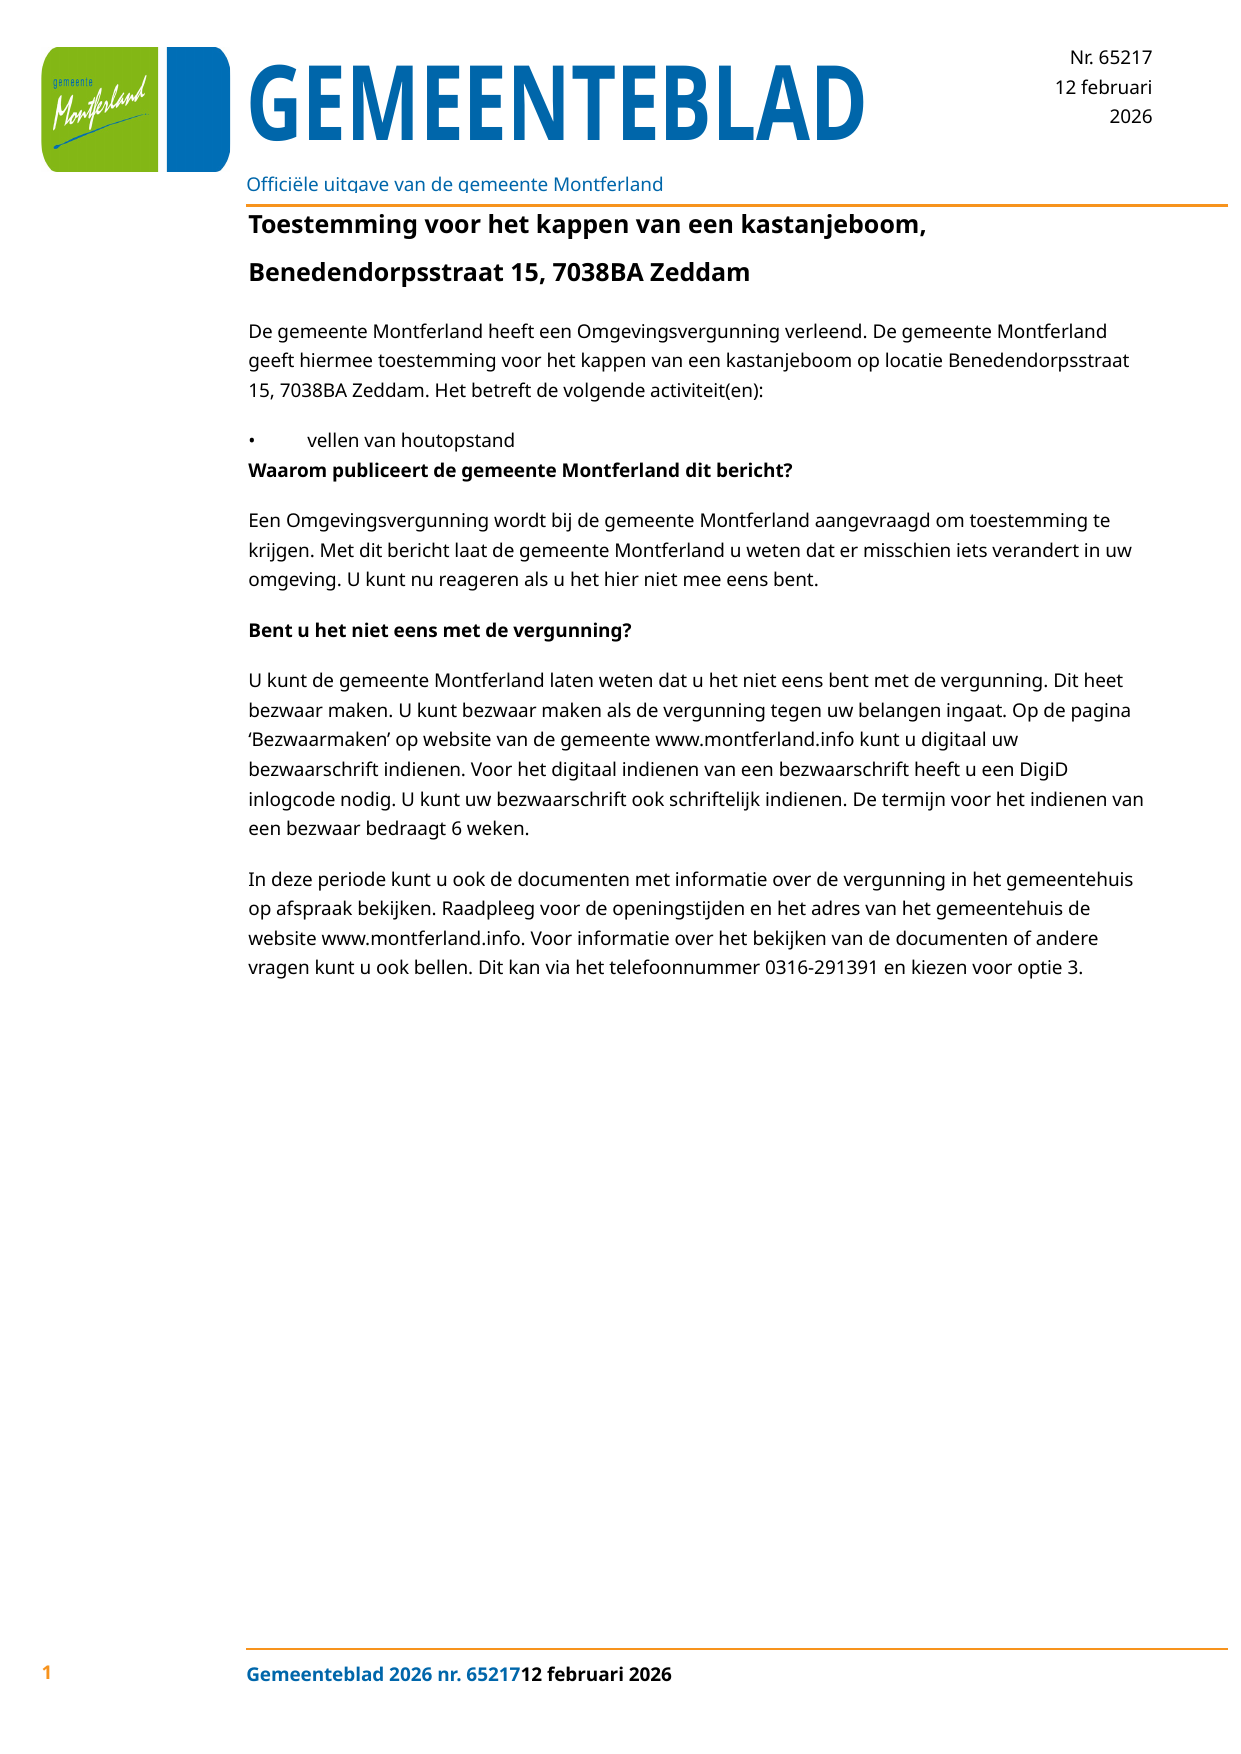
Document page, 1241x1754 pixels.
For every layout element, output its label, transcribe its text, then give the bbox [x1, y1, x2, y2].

list vellen van houtopstand [248, 427, 1152, 453]
text Een Omgevingsvergunning wordt bij de gemeente Montferland aangevraagd om toestemming te krijgen. Met dit bericht laat de gemeente Montferland u weten dat er misschien iets verandert in uw omgeving. U kunt nu reageren als u het hier niet mee eens bent. [248, 507, 1152, 592]
text Toestemming voor het kappen van een kastanjeboom, Benedendorpsstraat 15, 7038BA Zeddam [248, 207, 1152, 288]
text Waarom publiceert de gemeente Montferland dit bericht? [248, 457, 1152, 483]
text In deze periode kunt u ook de documenten met informatie over de vergunning in het gemeentehuis op afspraak bekijken. Raadpleeg voor de openingstijden en het adres van het gemeentehuis de website www.montferland.info. Voor informatie over het bekijken van de documenten of andere vragen kunt u ook bellen. Dit kan via het telefoonnummer 0316-291391 en kiezen voor optie 3. [248, 866, 1152, 980]
picture [41, 47, 231, 172]
text De gemeente Montferland heeft een Omgevingsvergunning verleend. De gemeente Montferland geeft hiermee toestemming voor het kappen van een kastanjeboom op locatie Benedendorpsstraat 15, 7038BA Zeddam. Het betreft de volgende activiteit(en): [248, 318, 1152, 403]
text Bent u het niet eens met de vergunning? [248, 617, 1152, 643]
text U kunt de gemeente Montferland laten weten dat u het niet eens bent met de vergunning. Dit heet bezwaar maken. U kunt bezwaar maken als de vergunning tegen uw belangen ingaat. Op de pagina ‘Bezwaarmaken’ op website van de gemeente www.montferland.info kunt u digitaal uw bezwaarschrift indienen. Voor het digitaal indienen van een bezwaarschrift heeft u een DigiD inlogcode nodig. U kunt uw bezwaarschrift ook schriftelijk indienen. De termijn voor het indienen van een bezwaar bedraagt 6 weken. [248, 667, 1152, 841]
